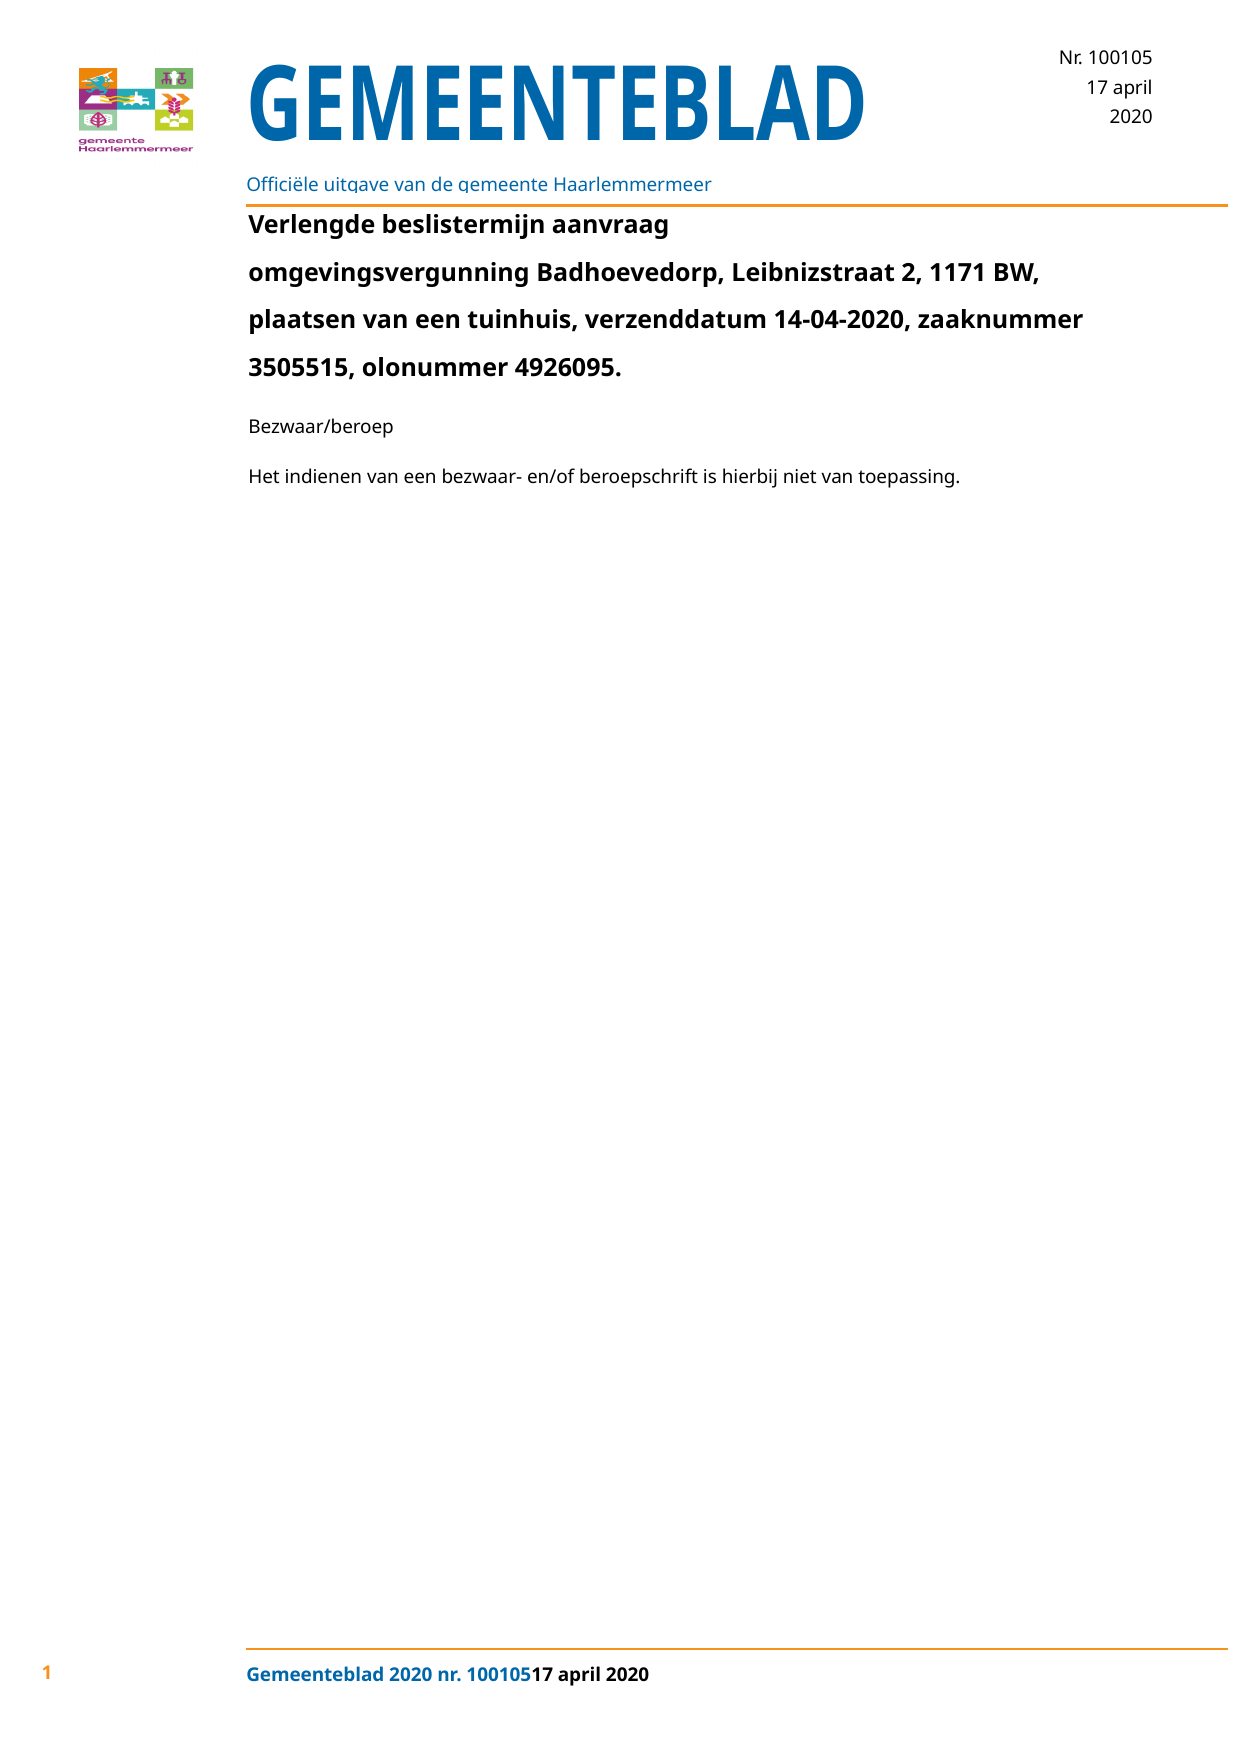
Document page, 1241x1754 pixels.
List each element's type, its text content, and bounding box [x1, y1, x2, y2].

text Verlengde beslistermijn aanvraag omgevingsvergunning Badhoevedorp, Leibnizstraat 2, 1171 BW, plaatsen van een tuinhuis, verzenddatum 14-04-2020, zaaknummer 3505515, olonummer 4926095. [248, 207, 1152, 384]
picture [41, 47, 231, 172]
text Bezwaar/beroep [248, 413, 1152, 439]
text Het indienen van een bezwaar- en/of beroepschrift is hierbij niet van toepassing. [248, 463, 1152, 489]
